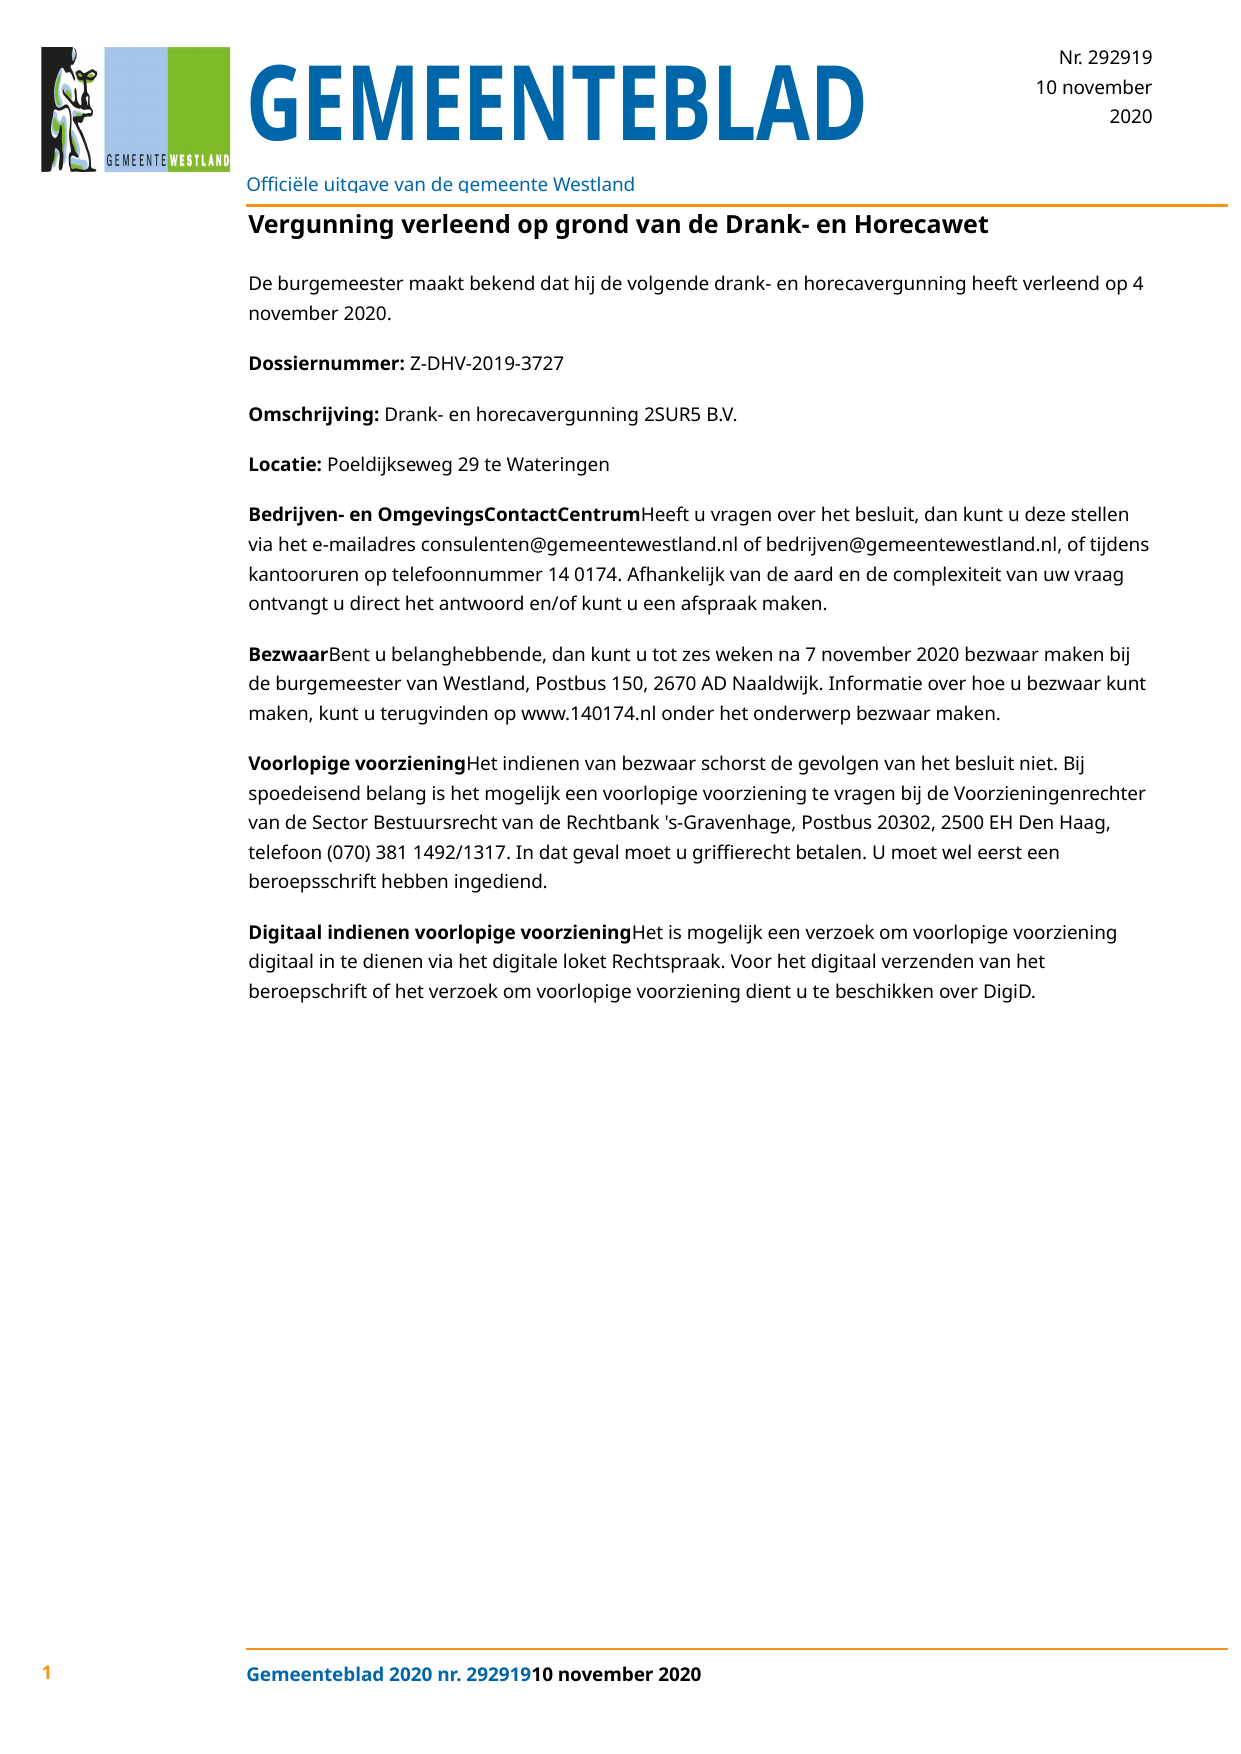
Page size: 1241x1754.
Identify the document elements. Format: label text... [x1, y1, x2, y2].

text Vergunning verleend op grond van de Drank- en Horecawet [248, 207, 1152, 241]
text Dossiernummer: Z-DHV-2019-3727 [248, 350, 1152, 376]
text Locatie: Poeldijkseweg 29 te Wateringen [248, 451, 1152, 477]
text Omschrijving: Drank- en horecavergunning 2SUR5 B.V. [248, 401, 1152, 426]
text Voorlopige voorzieningHet indienen van bezwaar schorst de gevolgen van het besluit niet. Bij spoedeisend belang is het mogelijk een voorlopige voorziening te vragen bij de Voorzieningenrechter van de Sector Bestuursrecht van de Rechtbank 's-Gravenhage, Postbus 20302, 2500 EH Den Haag, telefoon (070) 381 1492/1317. In dat geval moet u griffierecht betalen. U moet wel eerst een beroepsschrift hebben ingediend. [248, 750, 1152, 894]
text Bedrijven- en OmgevingsContactCentrumHeeft u vragen over het besluit, dan kunt u deze stellen via het e-mailadres consulenten@gemeentewestland.nl of bedrijven@gemeentewestland.nl, of tijdens kantooruren op telefoonnummer 14 0174. Afhankelijk van de aard en de complexiteit van uw vraag ontvangt u direct het antwoord en/of kunt u een afspraak maken. [248, 502, 1152, 616]
text De burgemeester maakt bekend dat hij de volgende drank- en horecavergunning heeft verleend op 4 november 2020. [248, 270, 1152, 326]
text BezwaarBent u belanghebbende, dan kunt u tot zes weken na 7 november 2020 bezwaar maken bij de burgemeester van Westland, Postbus 150, 2670 AD Naaldwijk. Informatie over hoe u bezwaar kunt maken, kunt u terugvinden op www.140174.nl onder het onderwerp bezwaar maken. [248, 641, 1152, 726]
picture [41, 47, 231, 172]
text Digitaal indienen voorlopige voorzieningHet is mogelijk een verzoek om voorlopige voorziening digitaal in te dienen via het digitale loket Rechtspraak. Voor het digitaal verzenden van het beroepschrift of het verzoek om voorlopige voorziening dient u te beschikken over DigiD. [248, 919, 1152, 1004]
